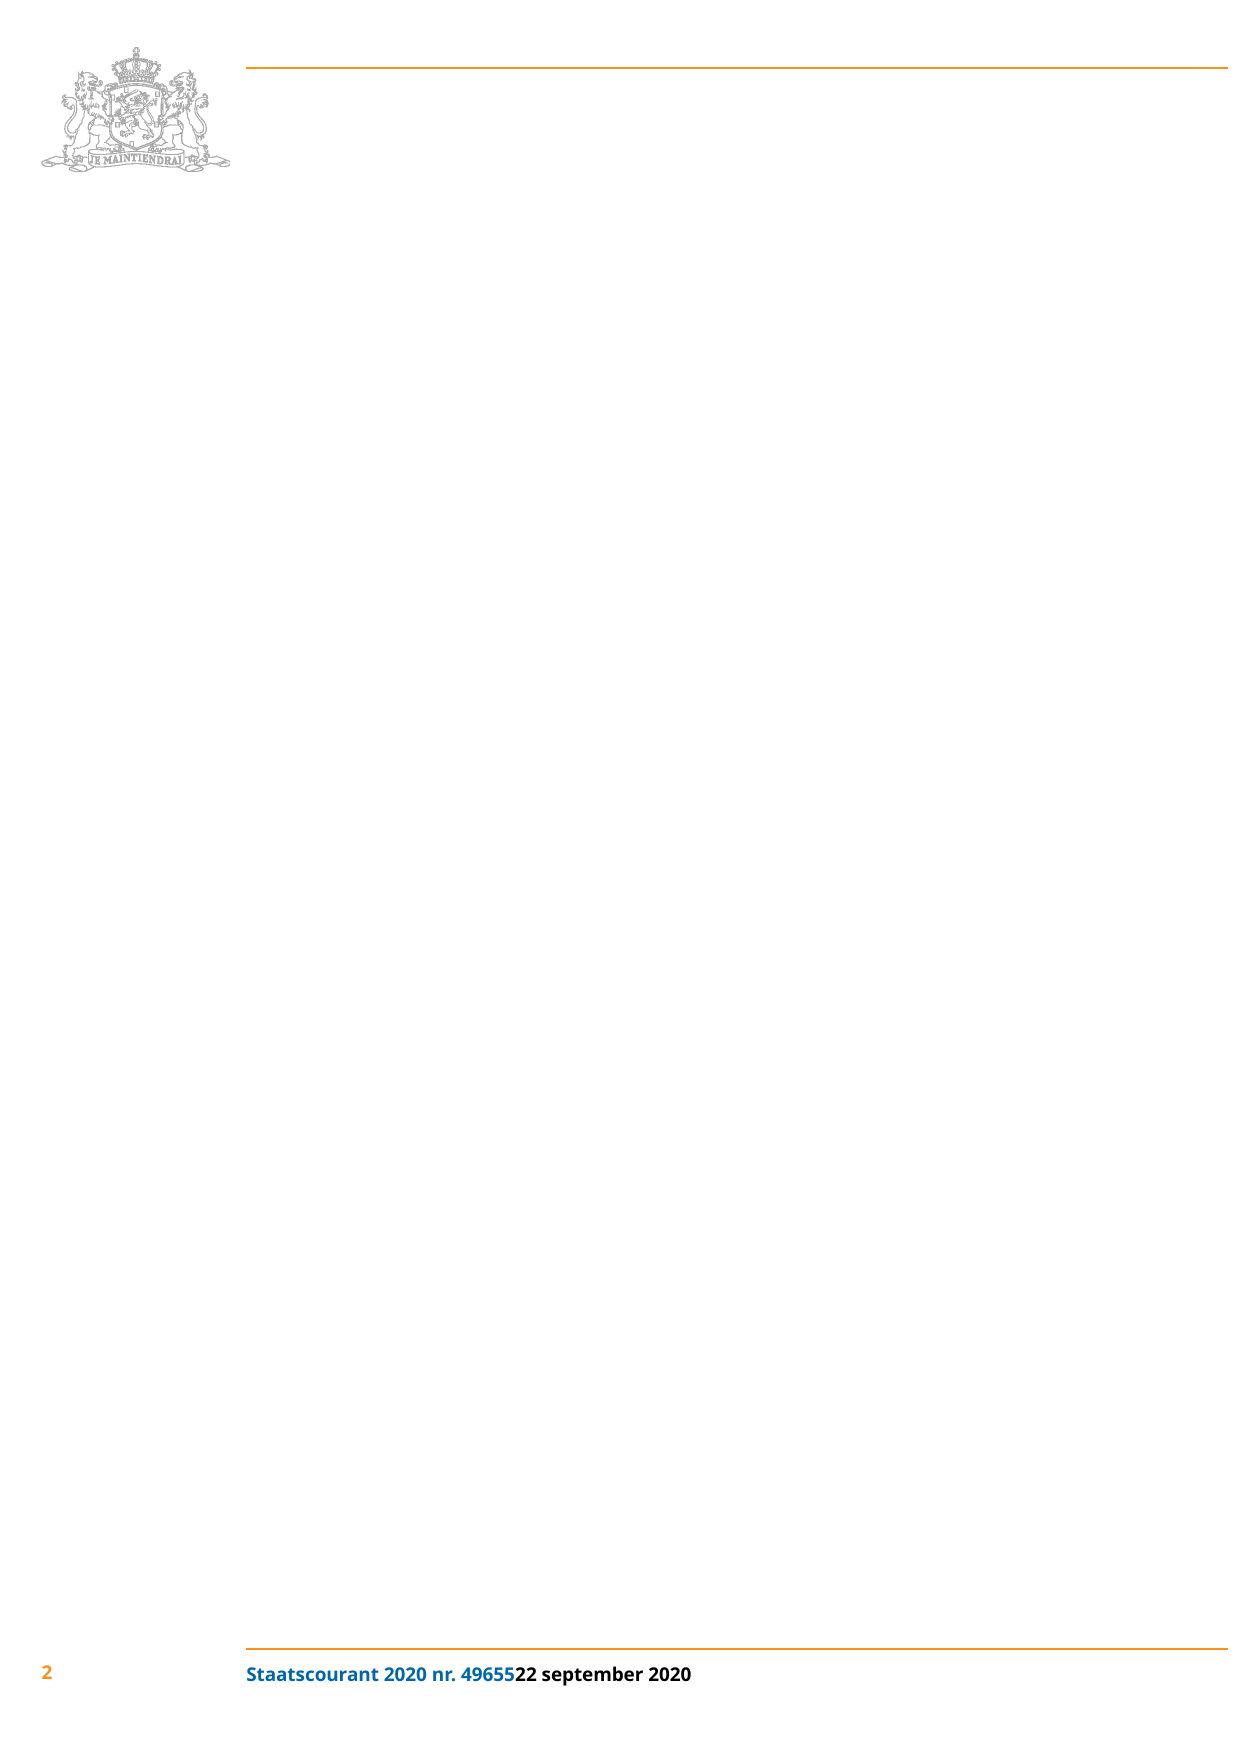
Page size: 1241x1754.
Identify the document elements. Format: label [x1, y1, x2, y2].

picture [41, 47, 231, 172]
